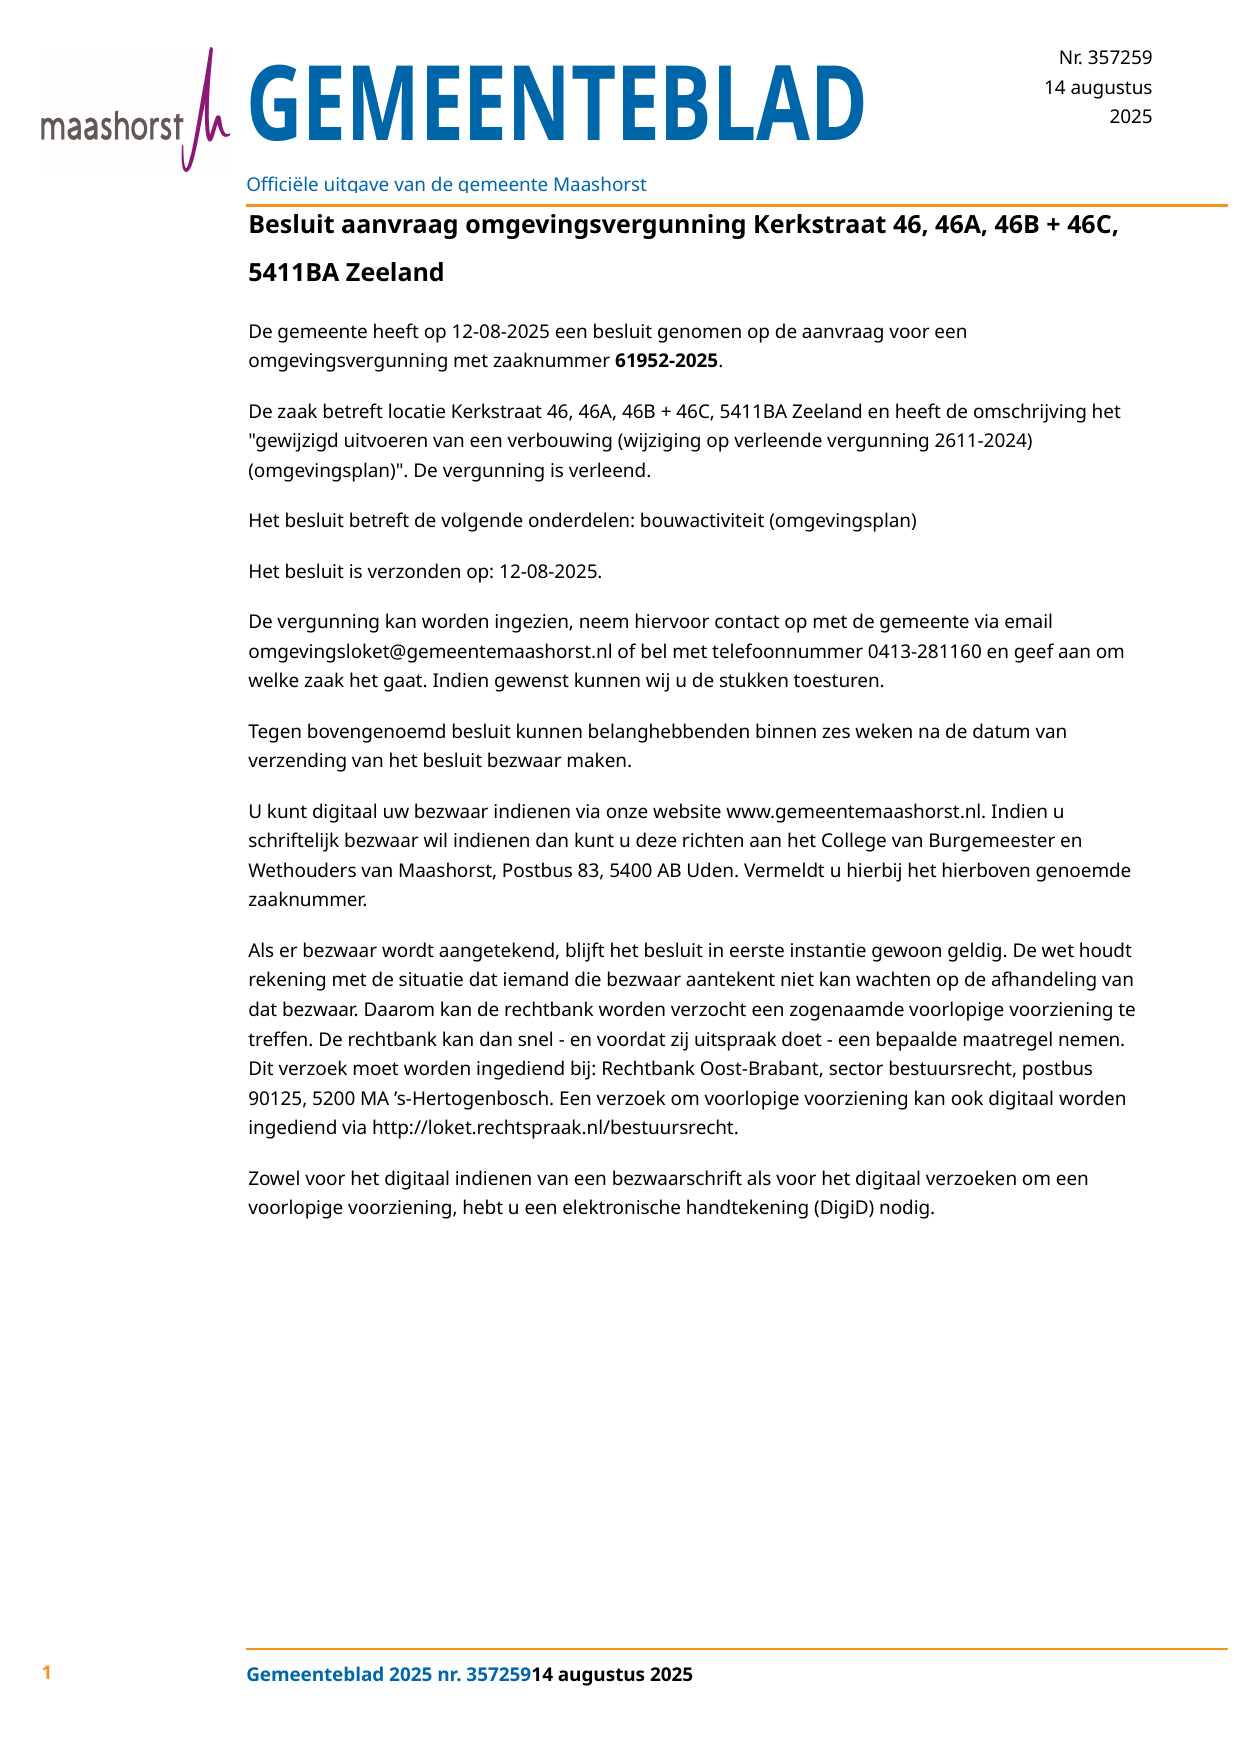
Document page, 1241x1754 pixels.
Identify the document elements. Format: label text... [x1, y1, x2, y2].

picture [41, 47, 231, 172]
text De zaak betreft locatie Kerkstraat 46, 46A, 46B + 46C, 5411BA Zeeland en heeft de omschrijving het "gewijzigd uitvoeren van een verbouwing (wijziging op verleende vergunning 2611-2024) (omgevingsplan)". De vergunning is verleend. [248, 398, 1152, 483]
text De gemeente heeft op 12-08-2025 een besluit genomen op de aanvraag voor een omgevingsvergunning met zaaknummer 61952-2025. [248, 318, 1152, 373]
text Het besluit betreft de volgende onderdelen: bouwactiviteit (omgevingsplan) [248, 507, 1152, 533]
text Het besluit is verzonden op: 12-08-2025. [248, 558, 1152, 584]
text Tegen bovengenoemd besluit kunnen belanghebbenden binnen zes weken na de datum van verzending van het besluit bezwaar maken. [248, 718, 1152, 773]
text Zowel voor het digitaal indienen van een bezwaarschrift als voor het digitaal verzoeken om een voorlopige voorziening, hebt u een elektronische handtekening (DigiD) nodig. [248, 1165, 1152, 1220]
text U kunt digitaal uw bezwaar indienen via onze website www.gemeentemaashorst.nl. Indien u schriftelijk bezwaar wil indienen dan kunt u deze richten aan het College van Burgemeester en Wethouders van Maashorst, Postbus 83, 5400 AB Uden. Vermeldt u hierbij het hierboven genoemde zaaknummer. [248, 798, 1152, 912]
text Als er bezwaar wordt aangetekend, blijft het besluit in eerste instantie gewoon geldig. De wet houdt rekening met de situatie dat iemand die bezwaar aantekent niet kan wachten op de afhandeling van dat bezwaar. Daarom kan de rechtbank worden verzocht een zogenaamde voorlopige voorziening te treffen. De rechtbank kan dan snel - en voordat zij uitspraak doet - een bepaalde maatregel nemen. Dit verzoek moet worden ingediend bij: Rechtbank Oost-Brabant, sector bestuursrecht, postbus 90125, 5200 MA ’s-Hertogenbosch. Een verzoek om voorlopige voorziening kan ook digitaal worden ingediend via http://loket.rechtspraak.nl/bestuursrecht. [248, 937, 1152, 1140]
text Besluit aanvraag omgevingsvergunning Kerkstraat 46, 46A, 46B + 46C, 5411BA Zeeland [248, 207, 1152, 288]
text De vergunning kan worden ingezien, neem hiervoor contact op met de gemeente via email omgevingsloket@gemeentemaashorst.nl of bel met telefoonnummer 0413-281160 en geef aan om welke zaak het gaat. Indien gewenst kunnen wij u de stukken toesturen. [248, 608, 1152, 693]
